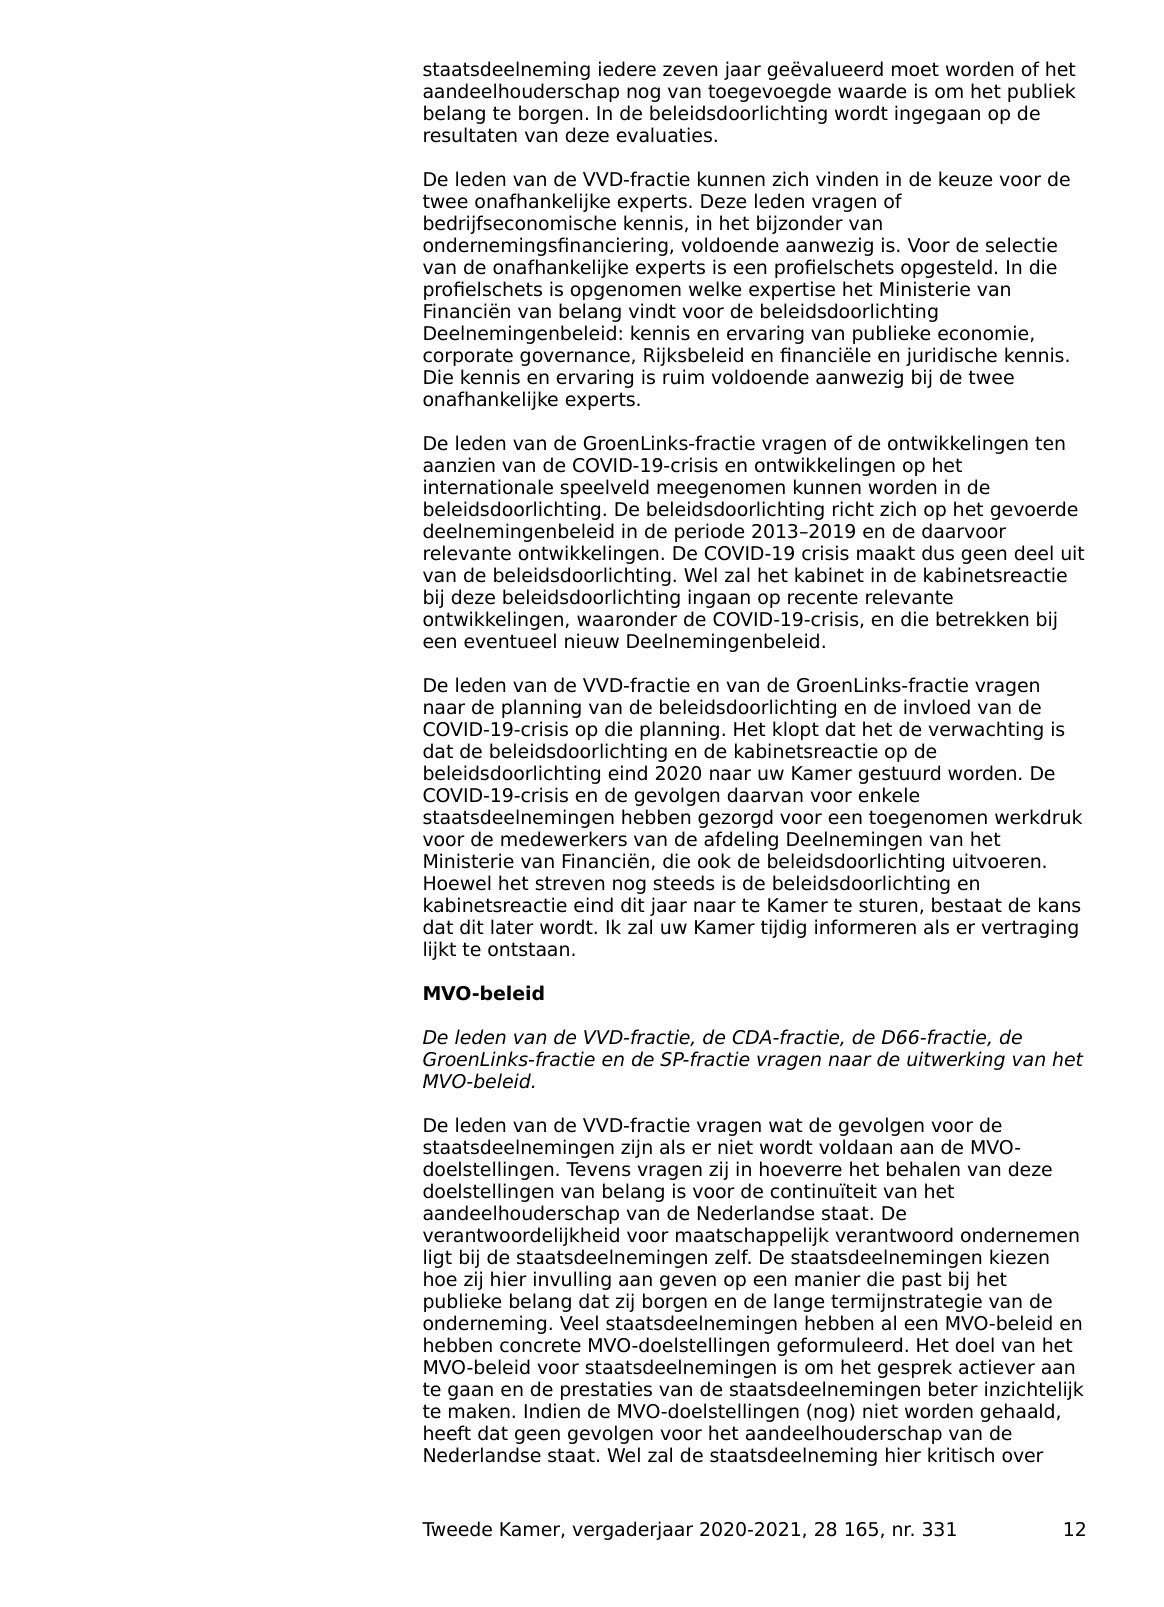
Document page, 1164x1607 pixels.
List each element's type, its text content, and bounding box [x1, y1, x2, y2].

text staatsdeelneming iedere zeven jaar geëvalueerd moet worden of het aandeelhouderschap nog van toegevoegde waarde is om het publiek belang te borgen. In de beleidsdoorlichting wordt ingegaan op de resultaten van deze evaluaties. [422, 59, 1087, 147]
text De leden van de VVD-fractie kunnen zich vinden in de keuze voor de twee onafhankelijke experts. Deze leden vragen of bedrijfseconomische kennis, in het bijzonder van ondernemingsfinanciering, voldoende aanwezig is. Voor de selectie van de onafhankelijke experts is een profielschets opgesteld. In die profielschets is opgenomen welke expertise het Ministerie van Financiën van belang vindt voor de beleidsdoorlichting Deelnemingenbeleid: kennis en ervaring van publieke economie, corporate governance, Rijksbeleid en financiële en juridische kennis. Die kennis en ervaring is ruim voldoende aanwezig bij de twee onafhankelijke experts. [422, 169, 1087, 411]
text De leden van de VVD-fractie vragen wat de gevolgen voor de staatsdeelnemingen zijn als er niet wordt voldaan aan de MVO-doelstellingen. Tevens vragen zij in hoeverre het behalen van deze doelstellingen van belang is voor de continuïteit van het aandeelhouderschap van de Nederlandse staat. De verantwoordelijkheid voor maatschappelijk verantwoord ondernemen ligt bij de staatsdeelnemingen zelf. De staatsdeelnemingen kiezen hoe zij hier invulling aan geven op een manier die past bij het publieke belang dat zij borgen en de lange termijnstrategie van de onderneming. Veel staatsdeelnemingen hebben al een MVO-beleid en hebben concrete MVO-doelstellingen geformuleerd. Het doel van het MVO-beleid voor staatsdeelnemingen is om het gesprek actiever aan te gaan en de prestaties van de staatsdeelnemingen beter inzichtelijk te maken. Indien de MVO-doelstellingen (nog) niet worden gehaald, heeft dat geen gevolgen voor het aandeelhouderschap van de Nederlandse staat. Wel zal de staatsdeelneming hier kritisch over [422, 1115, 1087, 1467]
text De leden van de VVD-fractie en van de GroenLinks-fractie vragen naar de planning van de beleidsdoorlichting en de invloed van de COVID-19-crisis op die planning. Het klopt dat het de verwachting is dat de beleidsdoorlichting en de kabinetsreactie op de beleidsdoorlichting eind 2020 naar uw Kamer gestuurd worden. De COVID-19-crisis en de gevolgen daarvan voor enkele staatsdeelnemingen hebben gezorgd voor een toegenomen werkdruk voor de medewerkers van de afdeling Deelnemingen van het Ministerie van Financiën, die ook de beleidsdoorlichting uitvoeren. Hoewel het streven nog steeds is de beleidsdoorlichting en kabinetsreactie eind dit jaar naar te Kamer te sturen, bestaat de kans dat dit later wordt. Ik zal uw Kamer tijdig informeren als er vertraging lijkt te ontstaan. [422, 675, 1087, 961]
text De leden van de GroenLinks-fractie vragen of de ontwikkelingen ten aanzien van de COVID-19-crisis en ontwikkelingen op het internationale speelveld meegenomen kunnen worden in de beleidsdoorlichting. De beleidsdoorlichting richt zich op het gevoerde deelnemingenbeleid in de periode 2013–2019 en de daarvoor relevante ontwikkelingen. De COVID-19 crisis maakt dus geen deel uit van de beleidsdoorlichting. Wel zal het kabinet in de kabinetsreactie bij deze beleidsdoorlichting ingaan op recente relevante ontwikkelingen, waaronder de COVID-19-crisis, en die betrekken bij een eventueel nieuw Deelnemingenbeleid. [422, 433, 1087, 653]
subtitle MVO-beleid [422, 983, 1087, 1005]
text De leden van de VVD-fractie, de CDA-fractie, de D66-fractie, de GroenLinks-fractie en de SP-fractie vragen naar de uitwerking van het MVO-beleid. [422, 1027, 1087, 1093]
